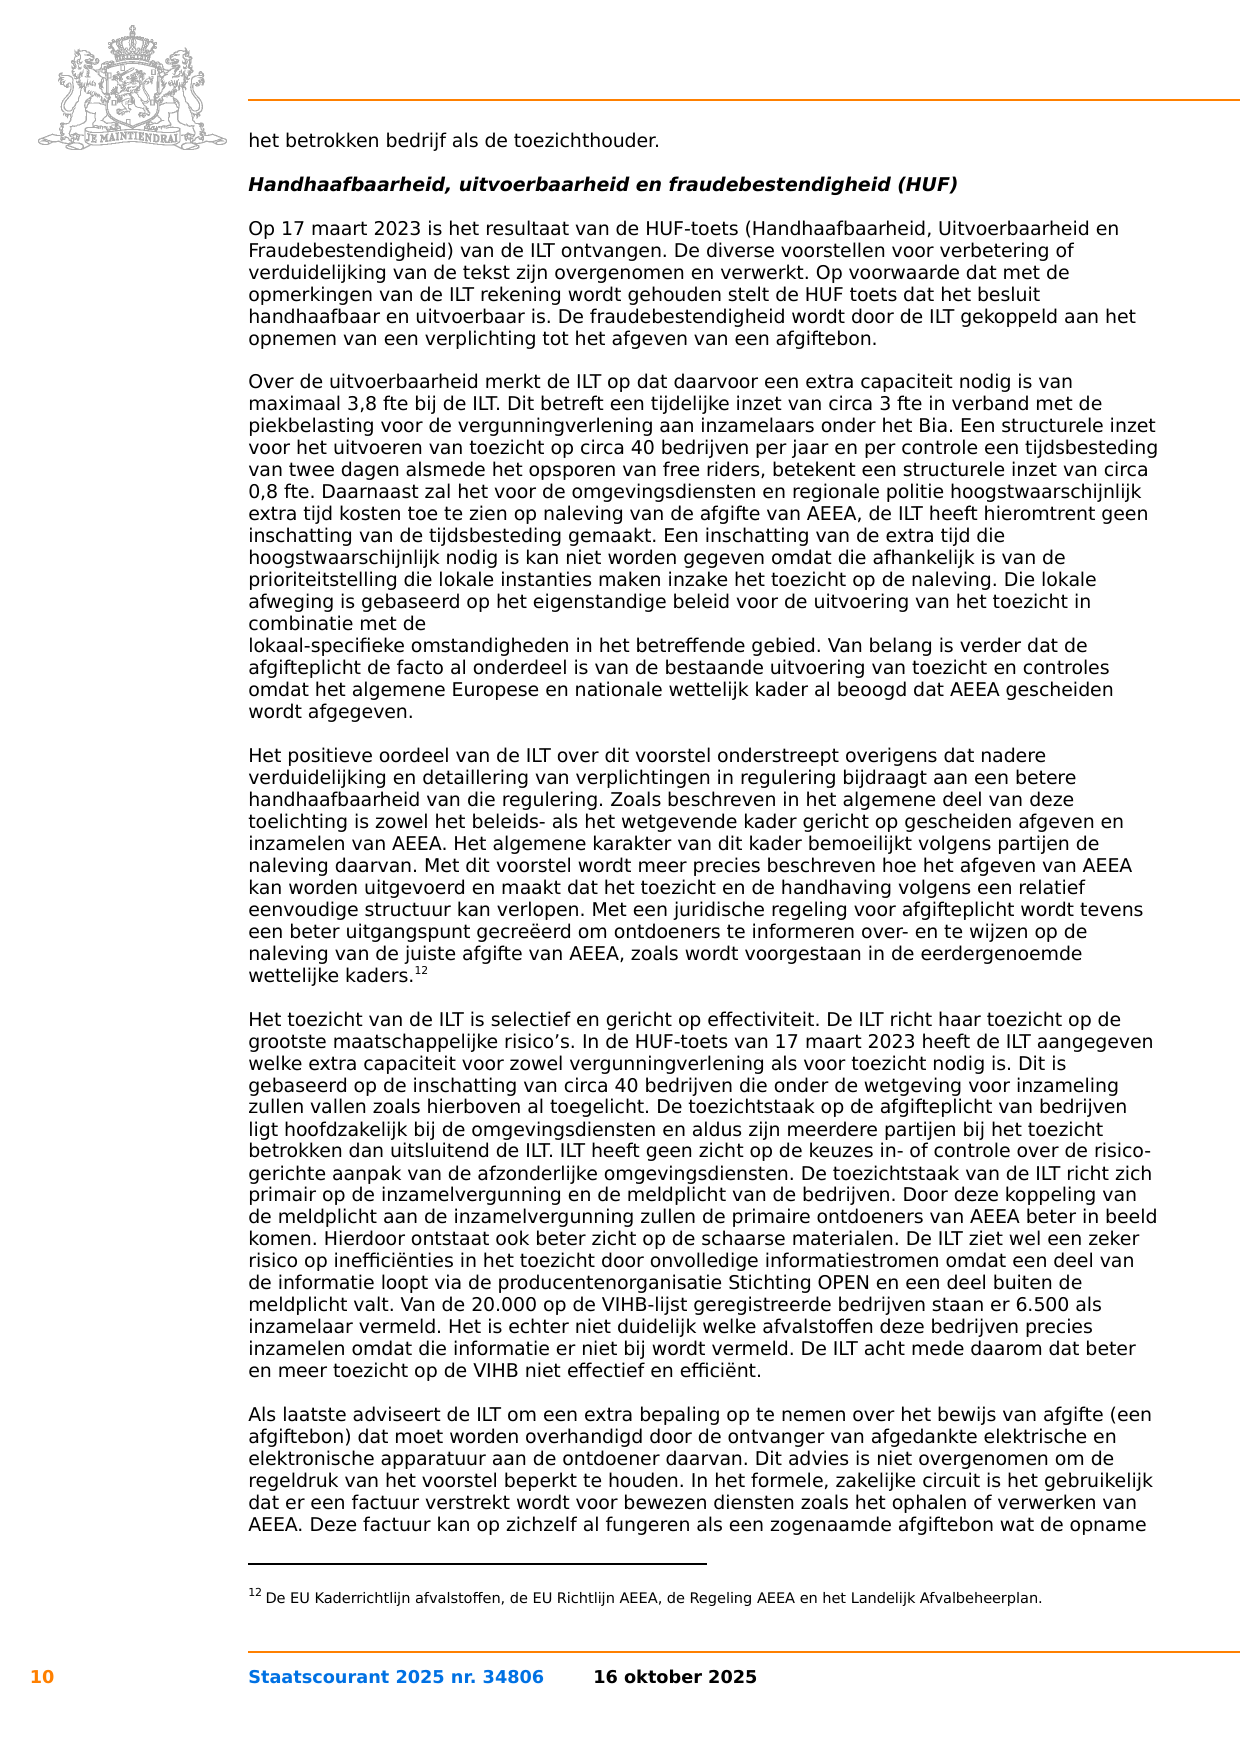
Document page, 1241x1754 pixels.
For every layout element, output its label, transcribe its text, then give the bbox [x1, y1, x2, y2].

text Als laatste adviseert de ILT om een extra bepaling op te nemen over het bewijs van afgifte (een afgiftebon) dat moet worden overhandigd door de ontvanger van afgedankte elektrische en elektronische apparatuur aan de ontdoener daarvan. Dit advies is niet overgenomen om de regeldruk van het voorstel beperkt te houden. In het formele, zakelijke circuit is het gebruikelijk dat er een factuur verstrekt wordt voor bewezen diensten zoals het ophalen of verwerken van AEEA. Deze factuur kan op zichzelf al fungeren als een zogenaamde afgiftebon wat de opname [248, 1404, 1163, 1536]
text lokaal-specifieke omstandigheden in het betreffende gebied. Van belang is verder dat de [248, 635, 1163, 657]
text Over de uitvoerbaarheid merkt de ILT op dat daarvoor een extra capaciteit nodig is van maximaal 3,8 fte bij de ILT. Dit betreft een tijdelijke inzet van circa 3 fte in verband met de piekbelasting voor de vergunningverlening aan inzamelaars onder het Bia. Een structurele inzet voor het uitvoeren van toezicht op circa 40 bedrijven per jaar en per controle een tijdsbesteding van twee dagen alsmede het opsporen van free riders, betekent een structurele inzet van circa 0,8 fte. Daarnaast zal het voor de omgevingsdiensten en regionale politie hoogstwaarschijnlijk extra tijd kosten toe te zien op naleving van de afgifte van AEEA, de ILT heeft hieromtrent geen inschatting van de tijdsbesteding gemaakt. Een inschatting van de extra tijd die hoogstwaarschijnlijk nodig is kan niet worden gegeven omdat die afhankelijk is van de prioriteitstelling die lokale instanties maken inzake het toezicht op de naleving. Die lokale afweging is gebaseerd op het eigenstandige beleid voor de uitvoering van het toezicht in combinatie met de [248, 371, 1163, 635]
text Het toezicht van de ILT is selectief en gericht op effectiviteit. De ILT richt haar toezicht op de grootste maatschappelijke risico’s. In de HUF-toets van 17 maart 2023 heeft de ILT aangegeven welke extra capaciteit voor zowel vergunningverlening als voor toezicht nodig is. Dit is gebaseerd op de inschatting van circa 40 bedrijven die onder de wetgeving voor inzameling zullen vallen zoals hierboven al toegelicht. De toezichtstaak op de afgifteplicht van bedrijven ligt hoofdzakelijk bij de omgevingsdiensten en aldus zijn meerdere partijen bij het toezicht betrokken dan uitsluitend de ILT. ILT heeft geen zicht op de keuzes in- of controle over de risico-gerichte aanpak van de afzonderlijke omgevingsdiensten. De toezichtstaak van de ILT richt zich primair op de inzamelvergunning en de meldplicht van de bedrijven. Door deze koppeling van de meldplicht aan de inzamelvergunning zullen de primaire ontdoeners van AEEA beter in beeld komen. Hierdoor ontstaat ook beter zicht op de schaarse materialen. De ILT ziet wel een zeker risico op inefficiënties in het toezicht door onvolledige informatiestromen omdat een deel van de informatie loopt via de producentenorganisatie Stichting OPEN en een deel buiten de meldplicht valt. Van de 20.000 op de VIHB-lijst geregistreerde bedrijven staan er 6.500 als inzamelaar vermeld. Het is echter niet duidelijk welke afvalstoffen deze bedrijven precies inzamelen omdat die informatie er niet bij wordt vermeld. De ILT acht mede daarom dat beter en meer toezicht op de VIHB niet effectief en efficiënt. [248, 1008, 1163, 1382]
text De EU Kaderrichtlijn afvalstoffen, de EU Richtlijn AEEA, de Regeling AEEA en het Landelijk Afvalbeheerplan. [248, 1586, 1163, 1608]
text Het positieve oordeel van de ILT over dit voorstel onderstreept overigens dat nadere verduidelijking en detaillering van verplichtingen in regulering bijdraagt aan een betere handhaafbaarheid van die regulering. Zoals beschreven in het algemene deel van deze toelichting is zowel het beleids- als het wetgevende kader gericht op gescheiden afgeven en inzamelen van AEEA. Het algemene karakter van dit kader bemoeilijkt volgens partijen de naleving daarvan. Met dit voorstel wordt meer precies beschreven hoe het afgeven van AEEA kan worden uitgevoerd en maakt dat het toezicht en de handhaving volgens een relatief eenvoudige structuur kan verlopen. Met een juridische regeling voor afgifteplicht wordt tevens een beter uitgangspunt gecreëerd om ontdoeners te informeren over- en te wijzen op de naleving van de juiste afgifte van AEEA, zoals wordt voorgestaan in de eerdergenoemde wettelijke kaders. [248, 745, 1163, 987]
text het betrokken bedrijf als de toezichthouder. [248, 130, 1163, 152]
text Op 17 maart 2023 is het resultaat van de HUF-toets (Handhaafbaarheid, Uitvoerbaarheid en Fraudebestendigheid) van de ILT ontvangen. De diverse voorstellen voor verbetering of verduidelijking van de tekst zijn overgenomen en verwerkt. Op voorwaarde dat met de opmerkingen van de ILT rekening wordt gehouden stelt de HUF toets dat het besluit handhaafbaar en uitvoerbaar is. De fraudebestendigheid wordt door de ILT gekoppeld aan het opnemen van een verplichting tot het afgeven van een afgiftebon. [248, 218, 1163, 349]
subtitle Handhaafbaarheid, uitvoerbaarheid en fraudebestendigheid (HUF) [248, 174, 1163, 196]
text afgifteplicht de facto al onderdeel is van de bestaande uitvoering van toezicht en controles omdat het algemene Europese en nationale wettelijk kader al beoogd dat AEEA gescheiden wordt afgegeven. [248, 657, 1163, 723]
picture [38, 25, 227, 150]
